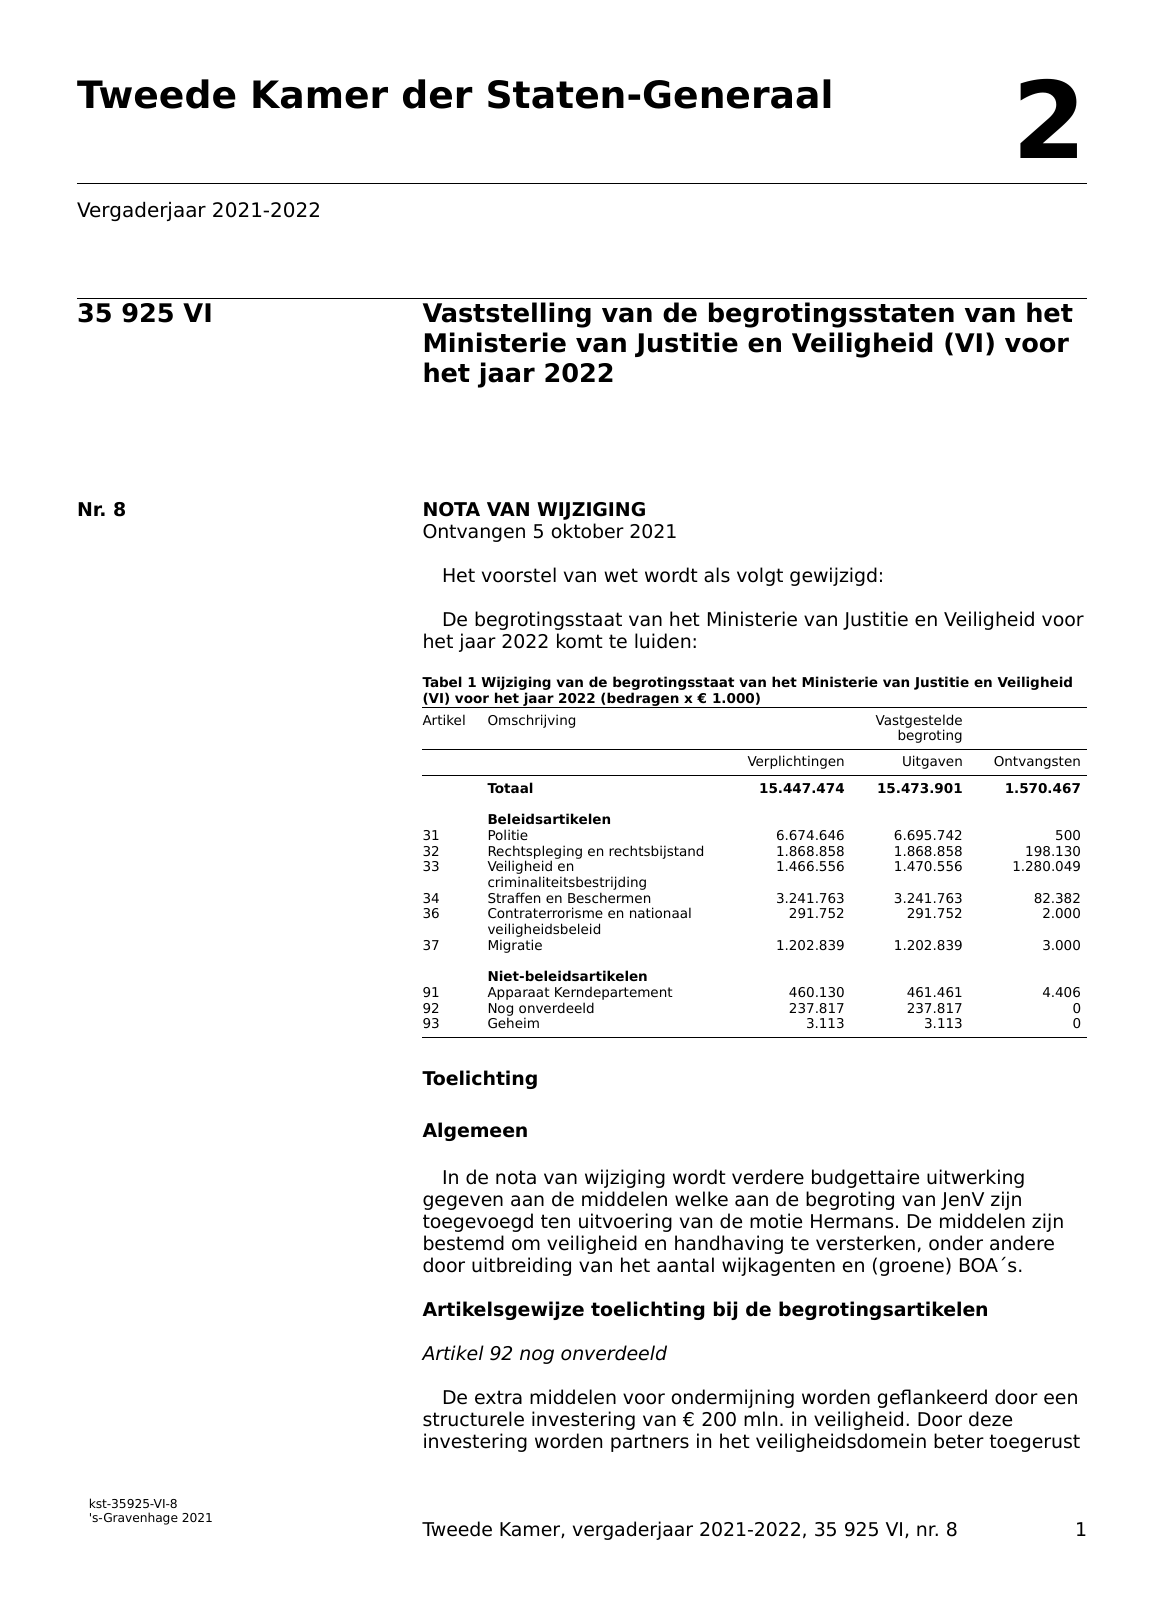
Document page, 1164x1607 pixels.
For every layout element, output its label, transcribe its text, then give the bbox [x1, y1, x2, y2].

table_cell 33 [422, 859, 481, 891]
table_cell 6.674.646 [732, 828, 850, 843]
table_cell 1.466.556 [732, 859, 850, 891]
table_cell 34 [422, 891, 481, 906]
table_cell 291.752 [732, 906, 850, 938]
text kst-35925-VI-8 [88, 1497, 323, 1511]
table_cell [422, 750, 481, 775]
table_cell [481, 796, 732, 812]
table_cell 37 [422, 938, 481, 953]
table_cell 1.570.467 [969, 776, 1087, 796]
table_cell Verplichtingen [732, 750, 850, 775]
table_cell 291.752 [850, 906, 968, 938]
table_cell 3.113 [732, 1016, 850, 1037]
table_cell Uitgaven [850, 750, 968, 775]
table_cell 1.470.556 [850, 859, 968, 891]
table_cell [732, 812, 850, 828]
table_header Tabel 1 Wijziging van de begrotingsstaat van het Ministerie van Justitie en Veiligheid (VI) voor het jaar 2022 (bedragen x € 1.000) [422, 675, 1087, 707]
table_cell [850, 812, 968, 828]
table_cell Niet-beleidsartikelen [481, 969, 732, 985]
table_cell Veiligheid en criminaliteitsbestrijding [481, 859, 732, 891]
table_cell 36 [422, 906, 481, 938]
table_cell 91 [422, 985, 481, 1001]
table_cell 1.280.049 [969, 859, 1087, 891]
table_cell Vergaderjaar 2021-2022 [77, 184, 1087, 298]
table_cell [732, 969, 850, 985]
table_cell 31 [422, 828, 481, 843]
text In de nota van wijziging wordt verdere budgettaire uitwerking gegeven aan de middelen welke aan de begroting van JenV zijn toegevoegd ten uitvoering van de motie Hermans. De middelen zijn bestemd om veiligheid en handhaving te versterken, onder andere door uitbreiding van het aantal wijkagenten en (groene) BOA´s. [422, 1167, 1087, 1277]
table_cell 2.000 [969, 906, 1087, 938]
table_cell Omschrijving [481, 708, 732, 748]
text De begrotingsstaat van het Ministerie van Justitie en Veiligheid voor het jaar 2022 komt te luiden: [422, 609, 1087, 653]
table_cell [969, 954, 1087, 969]
table_cell [850, 796, 968, 812]
table_cell 3.000 [969, 938, 1087, 953]
table_cell [969, 812, 1087, 828]
text De extra middelen voor ondermijning worden geflankeerd door een structurele investering van € 200 mln. in veiligheid. Door deze investering worden partners in het veiligheidsdomein beter toegerust [422, 1387, 1087, 1453]
table_cell Nog onverdeeld [481, 1001, 732, 1016]
table_cell [422, 954, 481, 969]
table_cell Contraterrorisme en nationaal veiligheidsbeleid [481, 906, 732, 938]
table_header 2 [886, 59, 1087, 183]
table_cell 15.447.474 [732, 776, 850, 796]
table_cell 15.473.901 [850, 776, 968, 796]
table_cell [422, 812, 481, 828]
table_cell Vastgestelde begroting [850, 708, 968, 748]
table_cell [732, 708, 850, 748]
subtitle Nr. 8 NOTA VAN WIJZIGING [77, 499, 1087, 521]
table_cell [422, 776, 481, 796]
table_cell 0 [969, 1016, 1087, 1037]
subtitle Toelichting [422, 1068, 1087, 1090]
table_cell 4.406 [969, 985, 1087, 1001]
table_cell 198.130 [969, 843, 1087, 859]
table_cell Politie [481, 828, 732, 843]
table_cell [481, 954, 732, 969]
table_cell Rechtspleging en rechtsbijstand [481, 843, 732, 859]
table_cell [850, 969, 968, 985]
table_cell [969, 708, 1087, 748]
text 's-Gravenhage 2021 [88, 1511, 323, 1525]
table_cell 237.817 [732, 1001, 850, 1016]
table_cell [422, 969, 481, 985]
table_cell 93 [422, 1016, 481, 1037]
subtitle 35 925 VI Vaststelling van de begrotingsstaten van het Ministerie van Justitie en Veiligheid (VI) voor het jaar 2022 [77, 299, 1087, 388]
table_cell 1.202.839 [850, 938, 968, 953]
table_cell Beleidsartikelen [481, 812, 732, 828]
table_cell Ontvangsten [969, 750, 1087, 775]
text Het voorstel van wet wordt als volgt gewijzigd: [422, 565, 1087, 587]
table_cell [969, 796, 1087, 812]
table_cell Straffen en Beschermen [481, 891, 732, 906]
table_cell 500 [969, 828, 1087, 843]
table_cell 237.817 [850, 1001, 968, 1016]
table_cell 0 [969, 1001, 1087, 1016]
table_cell Artikel [422, 708, 481, 748]
table_cell [422, 796, 481, 812]
table_cell 3.241.763 [732, 891, 850, 906]
table_cell 461.461 [850, 985, 968, 1001]
table_cell [732, 954, 850, 969]
table_cell 460.130 [732, 985, 850, 1001]
table_cell 6.695.742 [850, 828, 968, 843]
subtitle Algemeen [422, 1120, 1087, 1142]
table_cell Geheim [481, 1016, 732, 1037]
table_cell Migratie [481, 938, 732, 953]
table_cell 3.241.763 [850, 891, 968, 906]
table_cell [850, 954, 968, 969]
table_cell 32 [422, 843, 481, 859]
table_cell Apparaat Kerndepartement [481, 985, 732, 1001]
table_cell 82.382 [969, 891, 1087, 906]
table_cell 1.868.858 [850, 843, 968, 859]
table_cell 1.202.839 [732, 938, 850, 953]
subtitle Artikel 92 nog onverdeeld [422, 1343, 1087, 1365]
text Ontvangen 5 oktober 2021 [422, 521, 1087, 543]
table_cell 92 [422, 1001, 481, 1016]
subtitle Artikelsgewijze toelichting bij de begrotingsartikelen [422, 1299, 1087, 1321]
table_cell [481, 750, 732, 775]
table_cell [732, 796, 850, 812]
table_header Tweede Kamer der Staten-Generaal [77, 59, 886, 183]
table_cell 3.113 [850, 1016, 968, 1037]
table_cell Totaal [481, 776, 732, 796]
table_cell 1.868.858 [732, 843, 850, 859]
table_cell [969, 969, 1087, 985]
